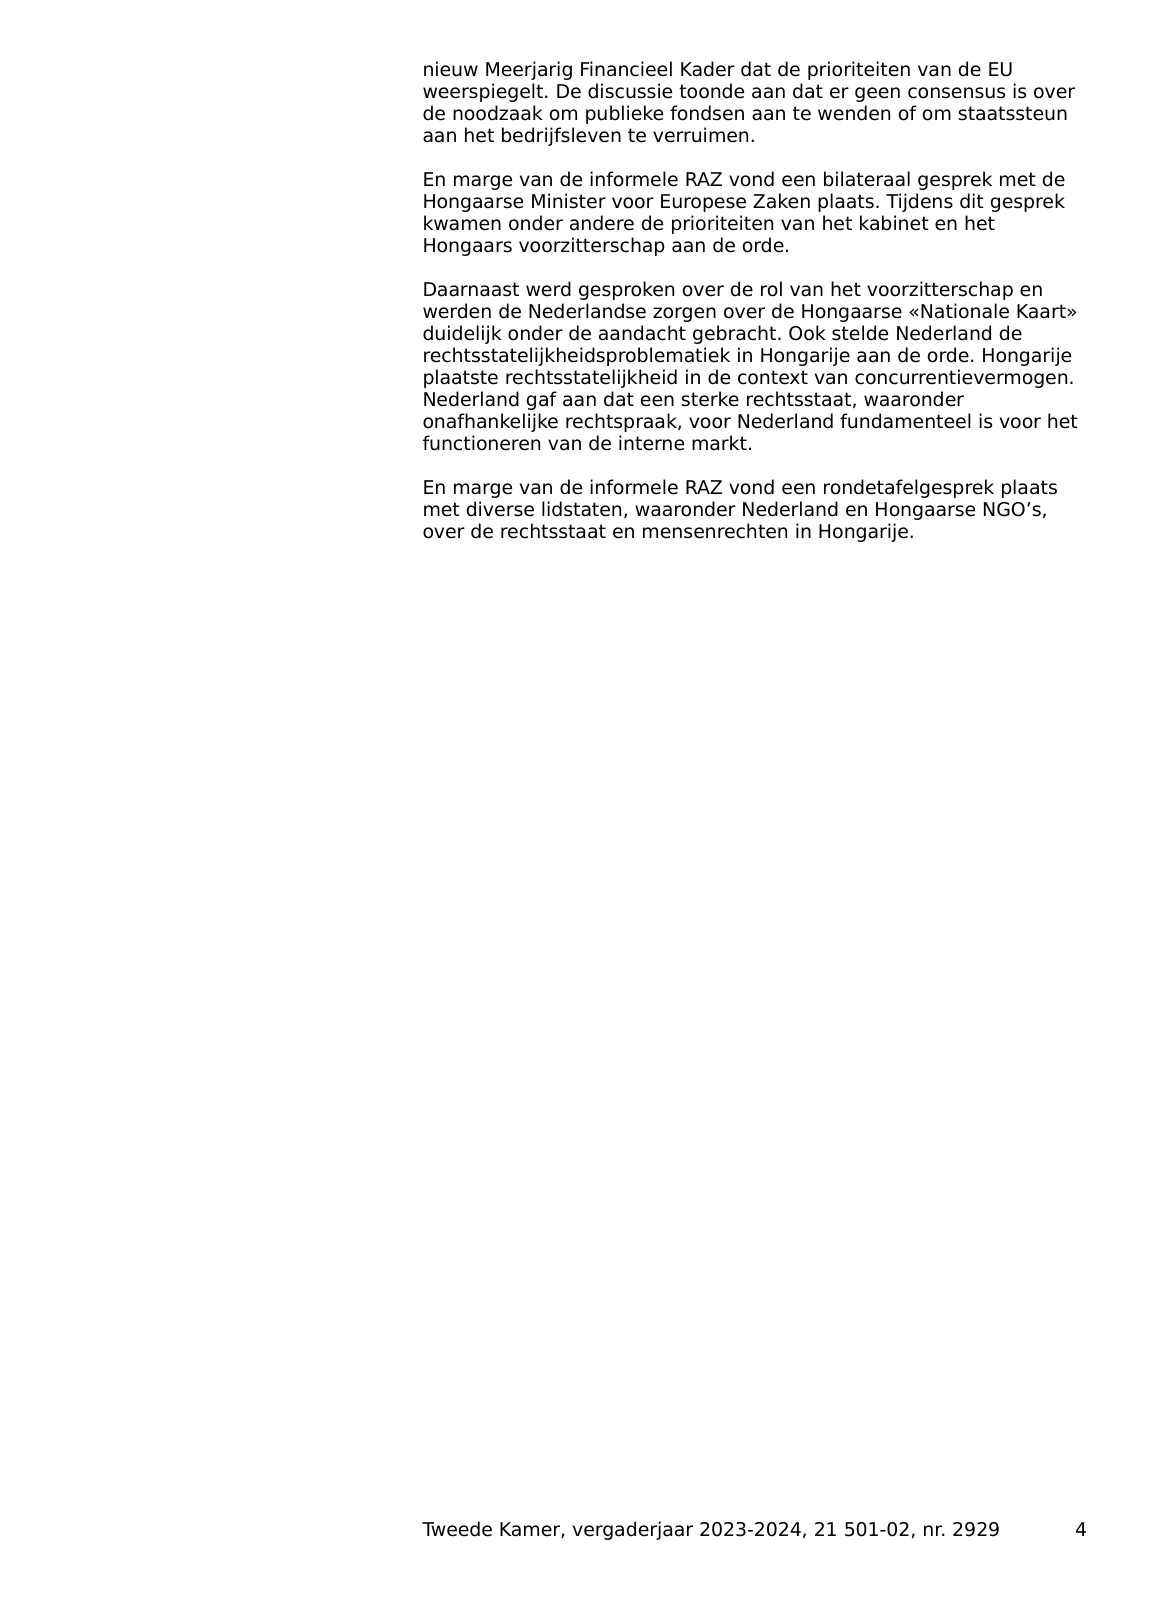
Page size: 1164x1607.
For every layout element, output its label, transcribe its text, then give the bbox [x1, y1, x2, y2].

text Daarnaast werd gesproken over de rol van het voorzitterschap en werden de Nederlandse zorgen over de Hongaarse «Nationale Kaart» duidelijk onder de aandacht gebracht. Ook stelde Nederland de rechtsstatelijkheidsproblematiek in Hongarije aan de orde. Hongarije plaatste rechtsstatelijkheid in de context van concurrentievermogen. Nederland gaf aan dat een sterke rechtsstaat, waaronder onafhankelijke rechtspraak, voor Nederland fundamenteel is voor het functioneren van de interne markt. [422, 279, 1087, 455]
text nieuw Meerjarig Financieel Kader dat de prioriteiten van de EU weerspiegelt. De discussie toonde aan dat er geen consensus is over de noodzaak om publieke fondsen aan te wenden of om staatssteun aan het bedrijfsleven te verruimen. [422, 59, 1087, 147]
text En marge van de informele RAZ vond een bilateraal gesprek met de Hongaarse Minister voor Europese Zaken plaats. Tijdens dit gesprek kwamen onder andere de prioriteiten van het kabinet en het Hongaars voorzitterschap aan de orde. [422, 169, 1087, 257]
text En marge van de informele RAZ vond een rondetafelgesprek plaats met diverse lidstaten, waaronder Nederland en Hongaarse NGO’s, over de rechtsstaat en mensenrechten in Hongarije. [422, 477, 1087, 543]
